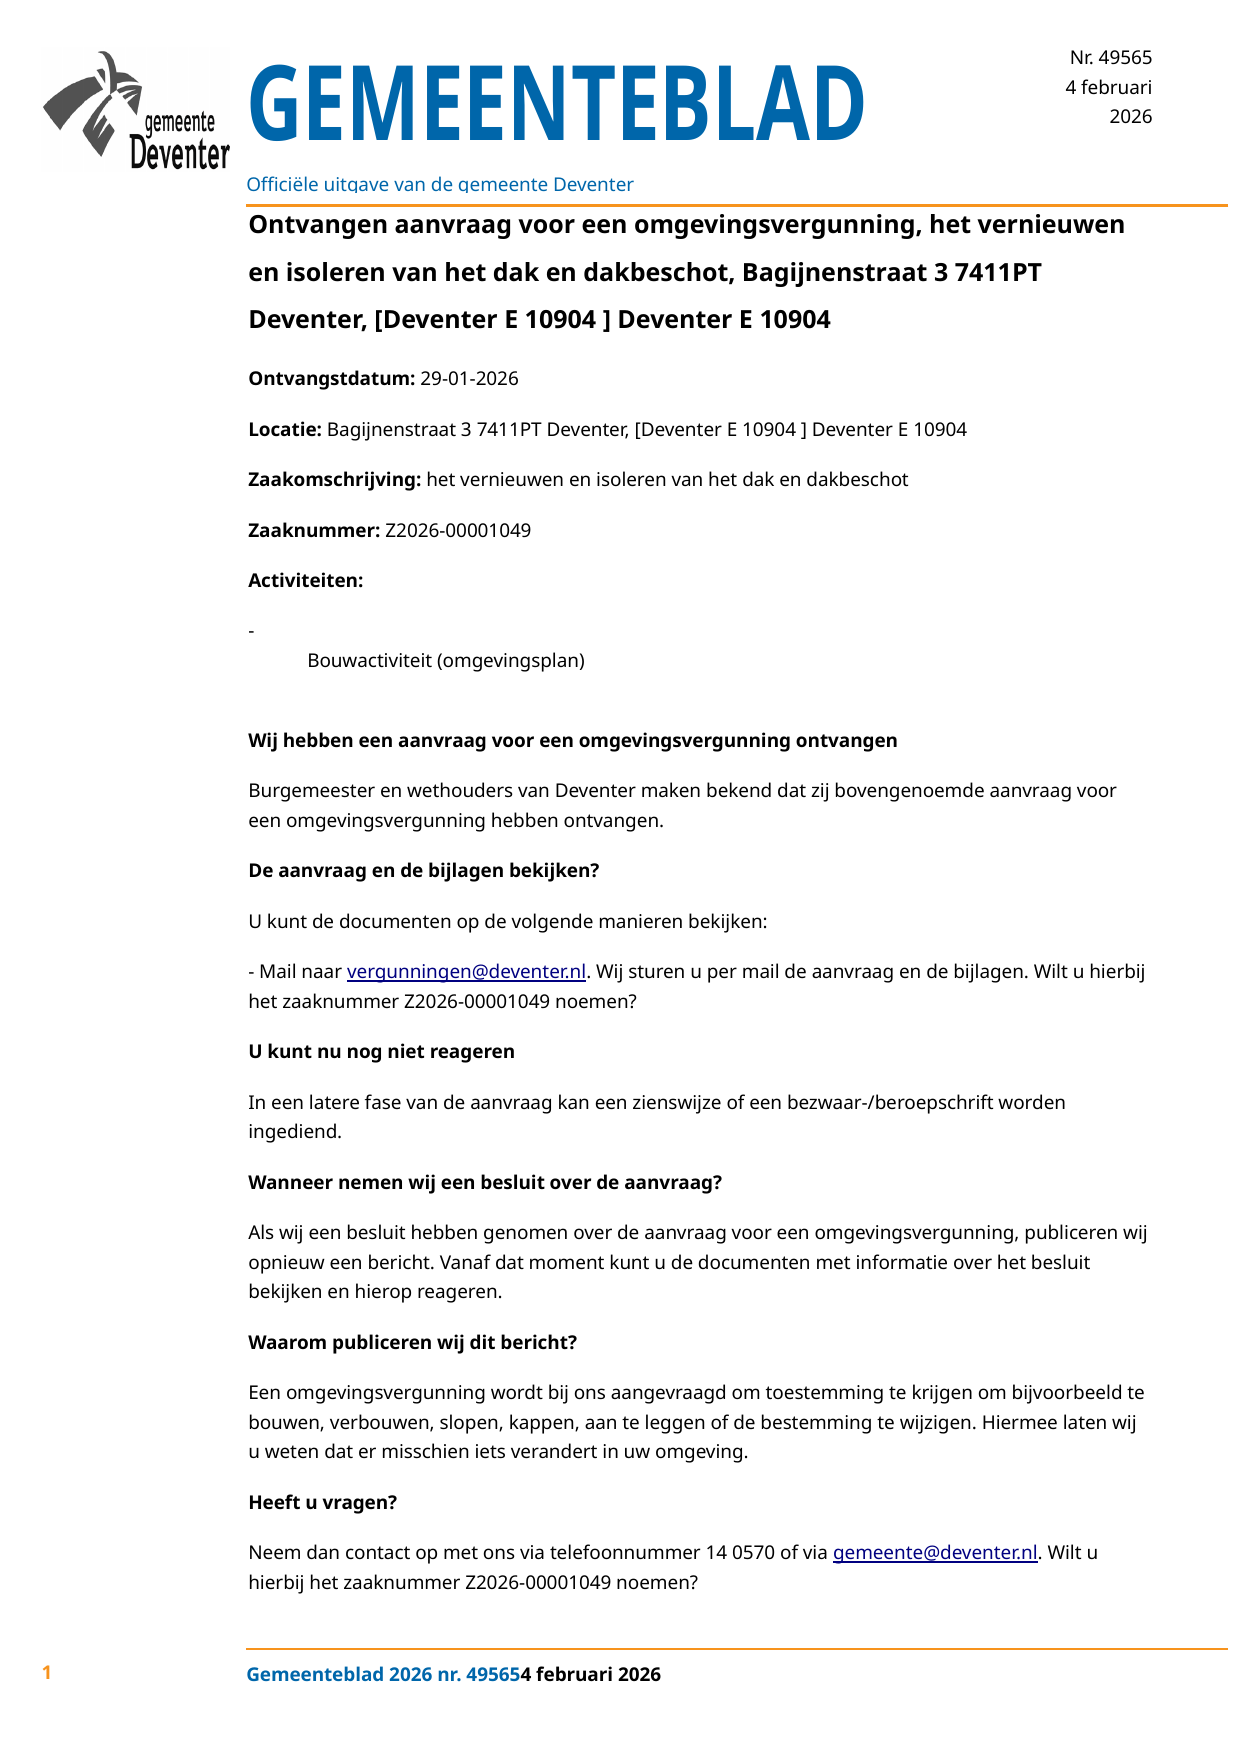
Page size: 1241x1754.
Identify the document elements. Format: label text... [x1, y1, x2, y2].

picture [41, 47, 231, 172]
text In een latere fase van de aanvraag kan een zienswijze of een bezwaar-/beroepschrift worden ingediend. [248, 1089, 1152, 1144]
text Locatie: Bagijnenstraat 3 7411PT Deventer, [Deventer E 10904 ] Deventer E 10904 [248, 416, 1152, 442]
text Neem dan contact op met ons via telefoonnummer 14 0570 of via gemeente@deventer.nl. Wilt u hierbij het zaaknummer Z2026-00001049 noemen? [248, 1539, 1152, 1594]
text Als wij een besluit hebben genomen over de aanvraag voor een omgevingsvergunning, publiceren wij opnieuw een bericht. Vanaf dat moment kunt u de documenten met informatie over het besluit bekijken en hierop reageren. [248, 1219, 1152, 1304]
text U kunt nu nog niet reageren [248, 1038, 1152, 1064]
text - Mail naar vergunningen@deventer.nl. Wij sturen u per mail de aanvraag en de bijlagen. Wilt u hierbij het zaaknummer Z2026-00001049 noemen? [248, 958, 1152, 1014]
text Heeft u vragen? [248, 1489, 1152, 1514]
text De aanvraag en de bijlagen bekijken? [248, 858, 1152, 883]
text Ontvangstdatum: 29-01-2026 [248, 366, 1152, 391]
text Waarom publiceren wij dit bericht? [248, 1329, 1152, 1354]
text Burgemeester en wethouders van Deventer maken bekend dat zij bovengenoemde aanvraag voor een omgevingsvergunning hebben ontvangen. [248, 778, 1152, 833]
text Activiteiten: [248, 567, 1152, 593]
text Zaakomschrijving: het vernieuwen en isoleren van het dak en dakbeschot [248, 466, 1152, 492]
text Wij hebben een aanvraag voor een omgevingsvergunning ontvangen [248, 727, 1152, 753]
list Bouwactiviteit (omgevingsplan) [248, 647, 1152, 673]
text Zaaknummer: Z2026-00001049 [248, 517, 1152, 542]
text Wanneer nemen wij een besluit over de aanvraag? [248, 1169, 1152, 1194]
text Ontvangen aanvraag voor een omgevingsvergunning, het vernieuwen en isoleren van het dak en dakbeschot, Bagijnenstraat 3 7411PT Deventer, [Deventer E 10904 ] Deventer E 10904 [248, 207, 1152, 336]
text Een omgevingsvergunning wordt bij ons aangevraagd om toestemming te krijgen om bijvoorbeeld te bouwen, verbouwen, slopen, kappen, aan te leggen of de bestemming te wijzigen. Hiermee laten wij u weten dat er misschien iets verandert in uw omgeving. [248, 1379, 1152, 1464]
text U kunt de documenten op de volgende manieren bekijken: [248, 908, 1152, 934]
